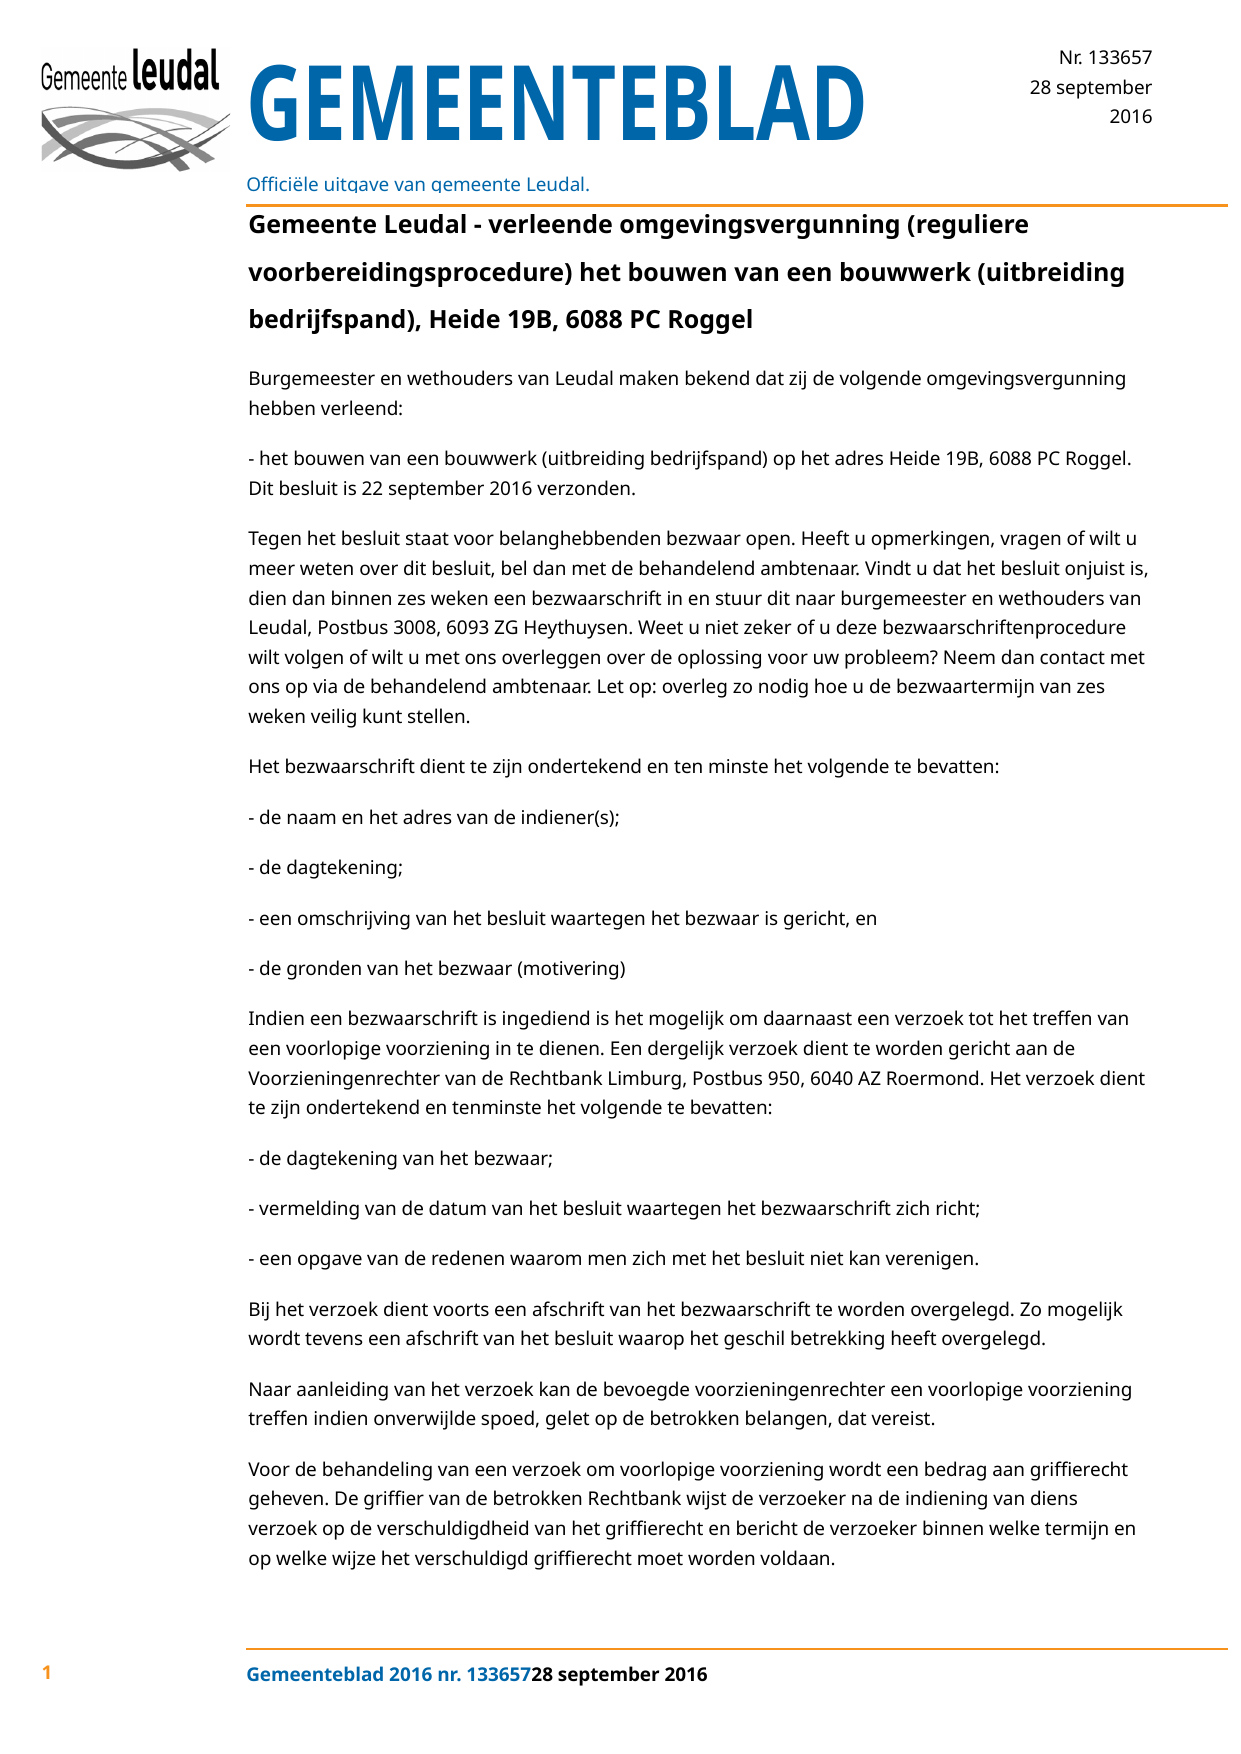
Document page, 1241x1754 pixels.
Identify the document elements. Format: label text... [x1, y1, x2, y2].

text Burgemeester en wethouders van Leudal maken bekend dat zij de volgende omgevingsvergunning hebben verleend: [248, 366, 1152, 421]
text - vermelding van de datum van het besluit waartegen het bezwaarschrift zich richt; [248, 1195, 1152, 1221]
text Gemeente Leudal - verleende omgevingsvergunning (reguliere voorbereidingsprocedure) het bouwen van een bouwwerk (uitbreiding bedrijfspand), Heide 19B, 6088 PC Roggel [248, 207, 1152, 336]
text - het bouwen van een bouwwerk (uitbreiding bedrijfspand) op het adres Heide 19B, 6088 PC Roggel. Dit besluit is 22 september 2016 verzonden. [248, 446, 1152, 501]
text - de naam en het adres van de indiener(s); [248, 804, 1152, 829]
text - de gronden van het bezwaar (motivering) [248, 955, 1152, 981]
text Naar aanleiding van het verzoek kan de bevoegde voorzieningenrechter een voorlopige voorziening treffen indien onverwijlde spoed, gelet op de betrokken belangen, dat vereist. [248, 1376, 1152, 1431]
text Voor de behandeling van een verzoek om voorlopige voorziening wordt een bedrag aan griffierecht geheven. De griffier van de betrokken Rechtbank wijst de verzoeker na de indiening van diens verzoek op de verschuldigdheid van het griffierecht en bericht de verzoeker binnen welke termijn en op welke wijze het verschuldigd griffierecht moet worden voldaan. [248, 1456, 1152, 1570]
text Indien een bezwaarschrift is ingediend is het mogelijk om daarnaast een verzoek tot het treffen van een voorlopige voorziening in te dienen. Een dergelijk verzoek dient te worden gericht aan de Voorzieningenrechter van de Rechtbank Limburg, Postbus 950, 6040 AZ Roermond. Het verzoek dient te zijn ondertekend en tenminste het volgende te bevatten: [248, 1006, 1152, 1120]
text - de dagtekening; [248, 854, 1152, 880]
text Bij het verzoek dient voorts een afschrift van het bezwaarschrift te worden overgelegd. Zo mogelijk wordt tevens een afschrift van het besluit waarop het geschil betrekking heeft overgelegd. [248, 1296, 1152, 1351]
text - een omschrijving van het besluit waartegen het bezwaar is gericht, en [248, 905, 1152, 930]
text - de dagtekening van het bezwaar; [248, 1145, 1152, 1170]
picture [41, 47, 231, 172]
text Tegen het besluit staat voor belanghebbenden bezwaar open. Heeft u opmerkingen, vragen of wilt u meer weten over dit besluit, bel dan met de behandelend ambtenaar. Vindt u dat het besluit onjuist is, dien dan binnen zes weken een bezwaarschrift in en stuur dit naar burgemeester en wethouders van Leudal, Postbus 3008, 6093 ZG Heythuysen. Weet u niet zeker of u deze bezwaarschriftenprocedure wilt volgen of wilt u met ons overleggen over de oplossing voor uw probleem? Neem dan contact met ons op via de behandelend ambtenaar. Let op: overleg zo nodig hoe u de bezwaartermijn van zes weken veilig kunt stellen. [248, 526, 1152, 729]
text Het bezwaarschrift dient te zijn ondertekend en ten minste het volgende te bevatten: [248, 753, 1152, 779]
text - een opgave van de redenen waarom men zich met het besluit niet kan verenigen. [248, 1246, 1152, 1271]
